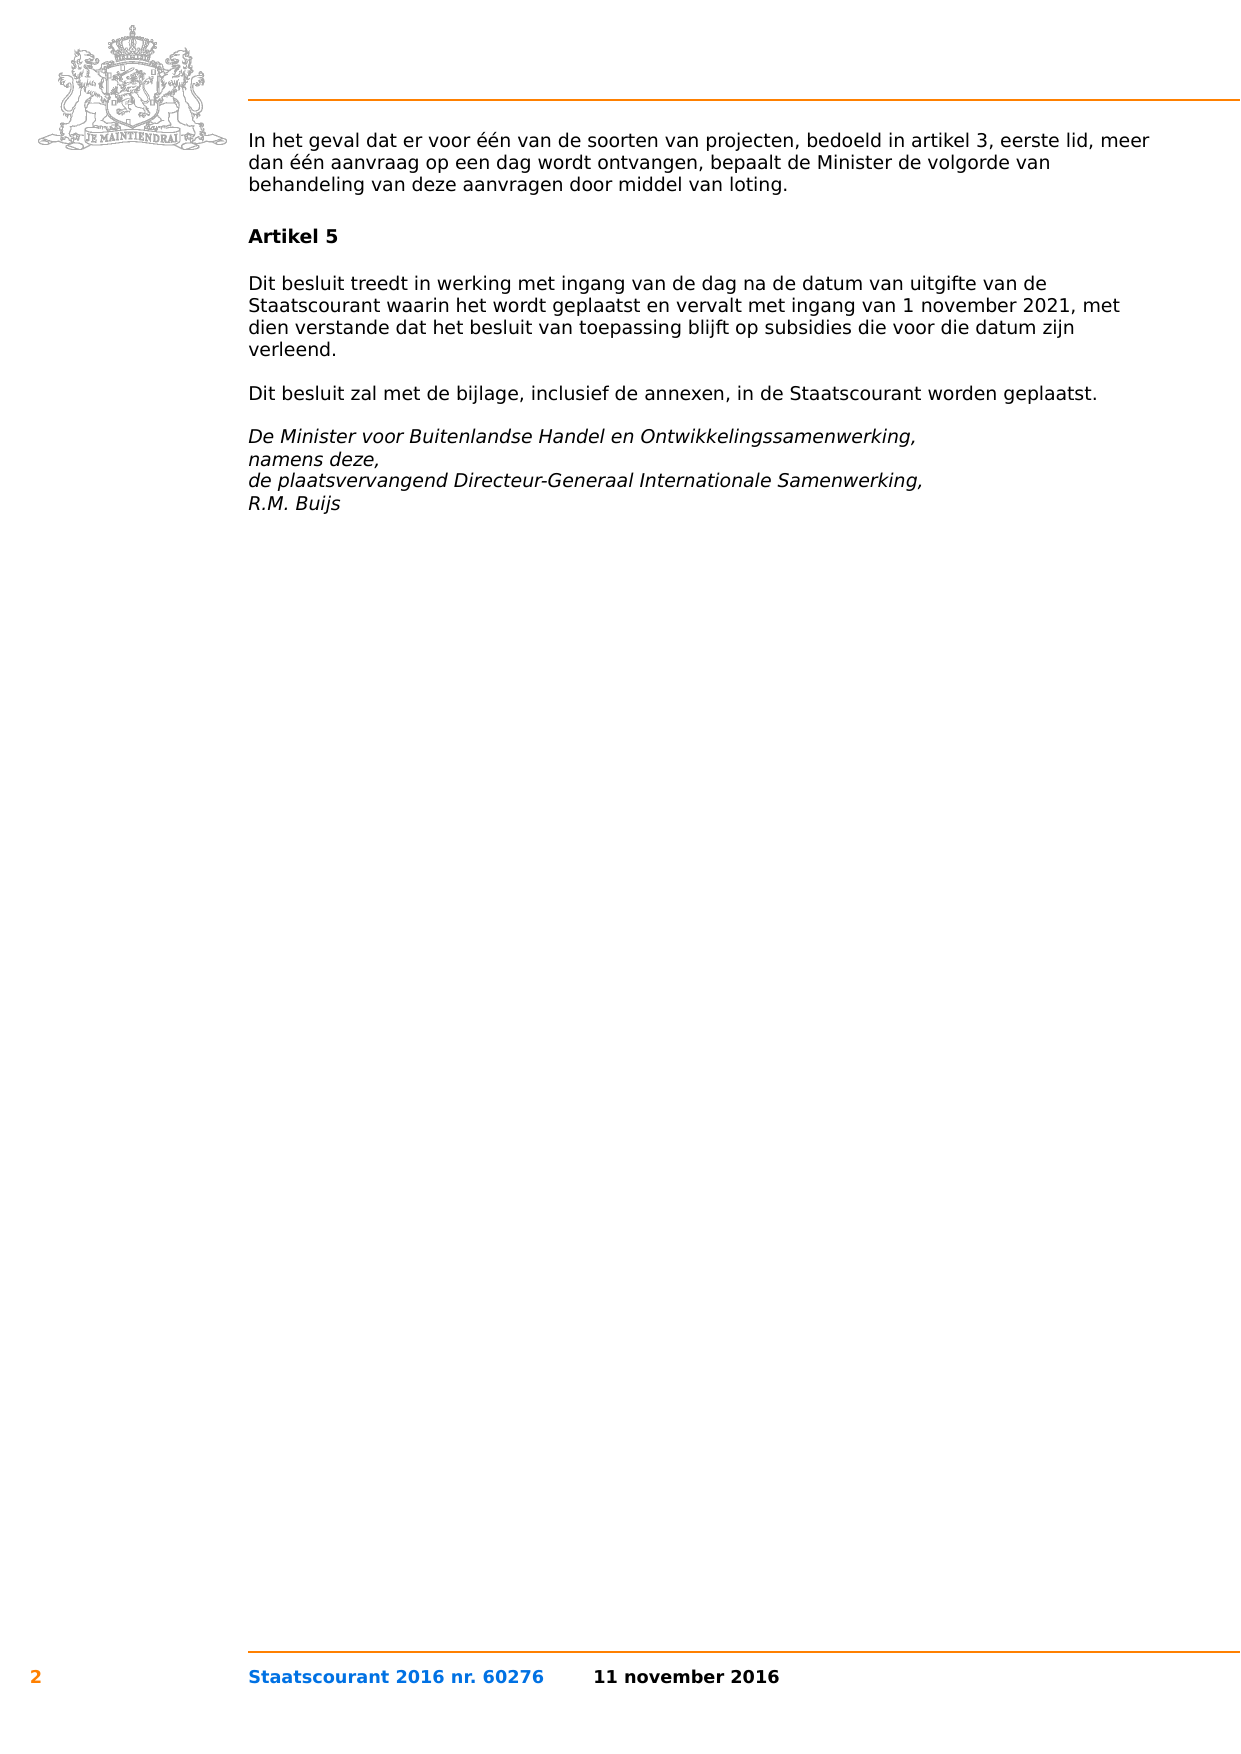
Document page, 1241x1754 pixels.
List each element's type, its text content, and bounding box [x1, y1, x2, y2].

text De Minister voor Buitenlandse Handel en Ontwikkelingssamenwerking, namens deze, de plaatsvervangend Directeur-Generaal Internationale Samenwerking, R.M. Buijs [248, 426, 1163, 514]
text Dit besluit treedt in werking met ingang van de dag na de datum van uitgifte van de Staatscourant waarin het wordt geplaatst en vervalt met ingang van 1 november 2021, met dien verstande dat het besluit van toepassing blijft op subsidies die voor die datum zijn verleend. [248, 273, 1163, 361]
text Dit besluit zal met de bijlage, inclusief de annexen, in de Staatscourant worden geplaatst. [248, 383, 1163, 404]
picture [38, 25, 227, 150]
subtitle Artikel 5 [248, 226, 1163, 248]
text In het geval dat er voor één van de soorten van projecten, bedoeld in artikel 3, eerste lid, meer dan één aanvraag op een dag wordt ontvangen, bepaalt de Minister de volgorde van behandeling van deze aanvragen door middel van loting. [248, 130, 1163, 196]
